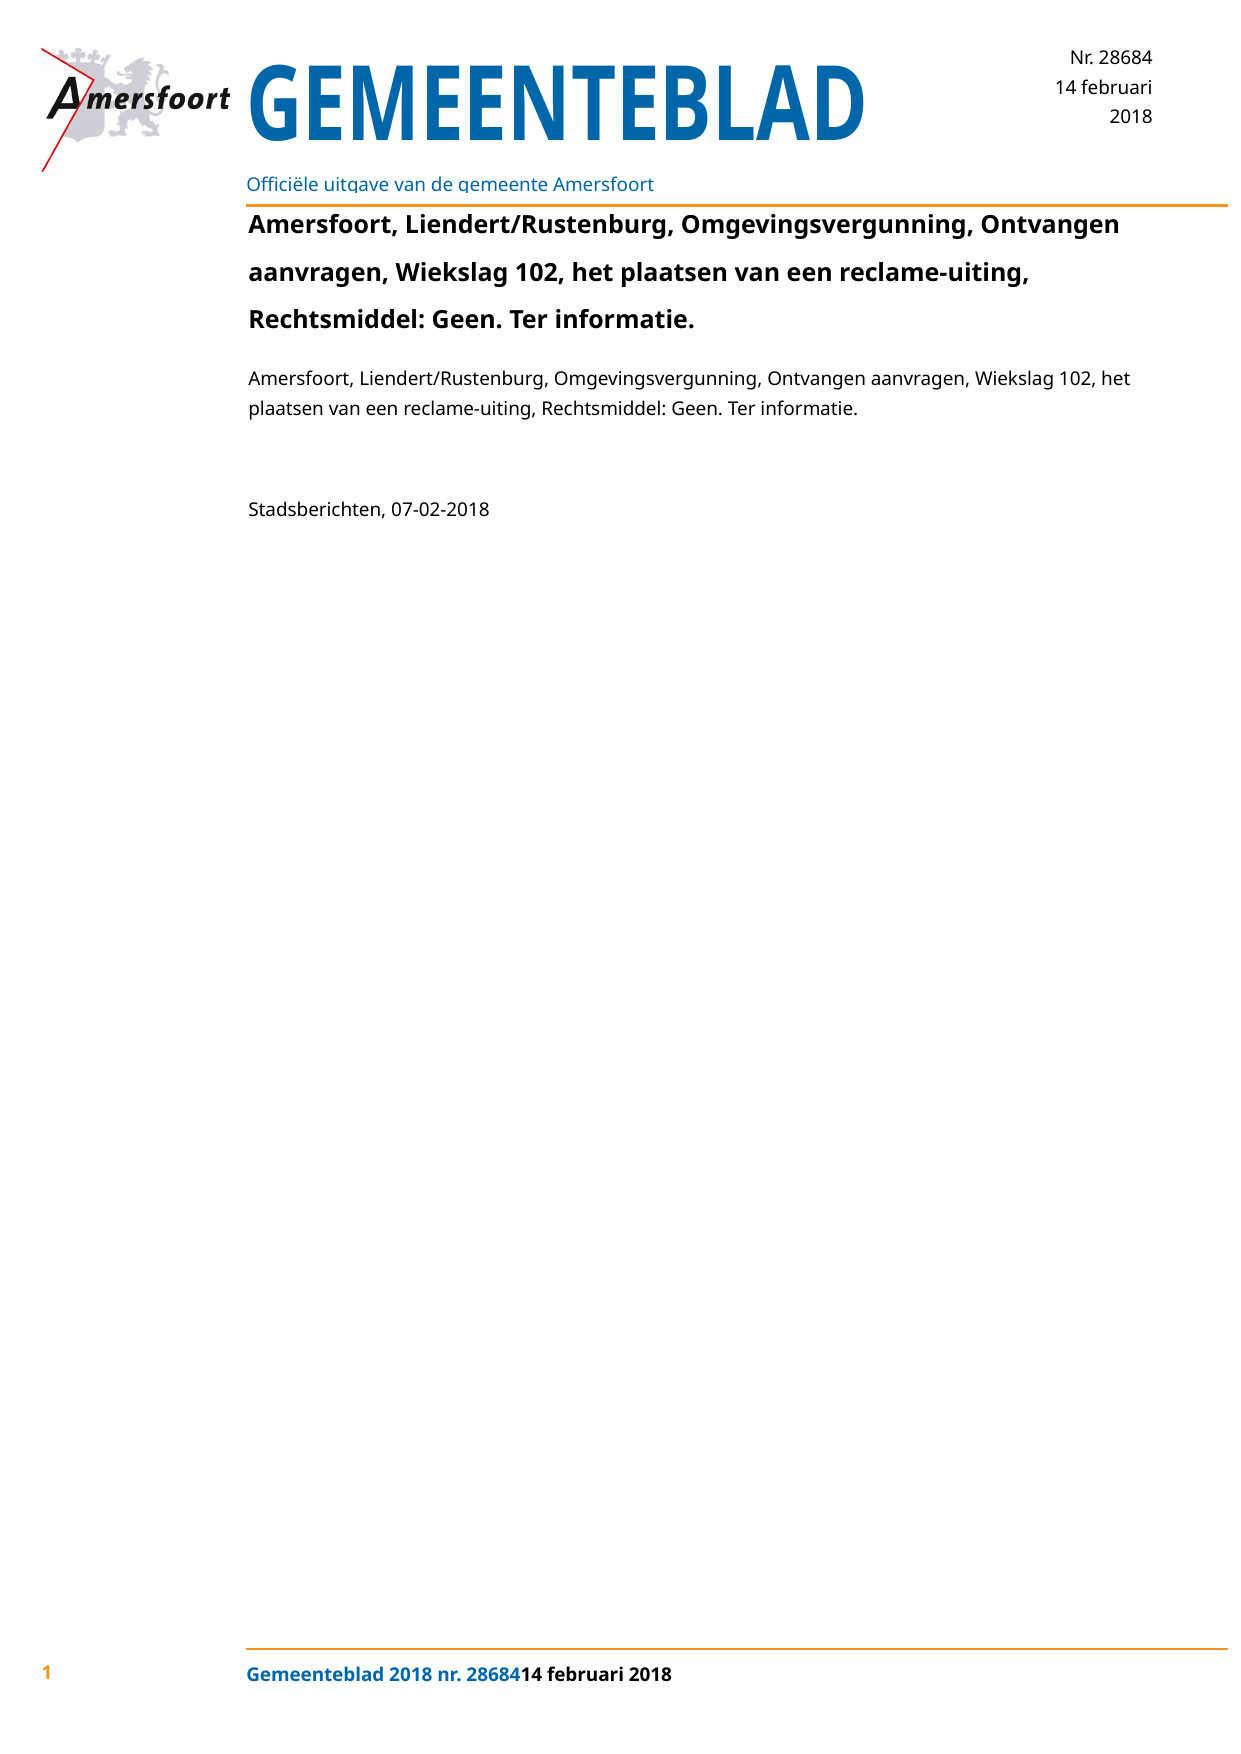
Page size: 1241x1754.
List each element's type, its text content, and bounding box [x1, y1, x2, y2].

picture [41, 47, 231, 172]
text Stadsberichten, 07-02-2018 [248, 496, 1152, 522]
text Amersfoort, Liendert/Rustenburg, Omgevingsvergunning, Ontvangen aanvragen, Wiekslag 102, het plaatsen van een reclame-uiting, Rechtsmiddel: Geen. Ter informatie. [248, 207, 1152, 336]
text Amersfoort, Liendert/Rustenburg, Omgevingsvergunning, Ontvangen aanvragen, Wiekslag 102, het plaatsen van een reclame-uiting, Rechtsmiddel: Geen. Ter informatie. [248, 366, 1152, 421]
